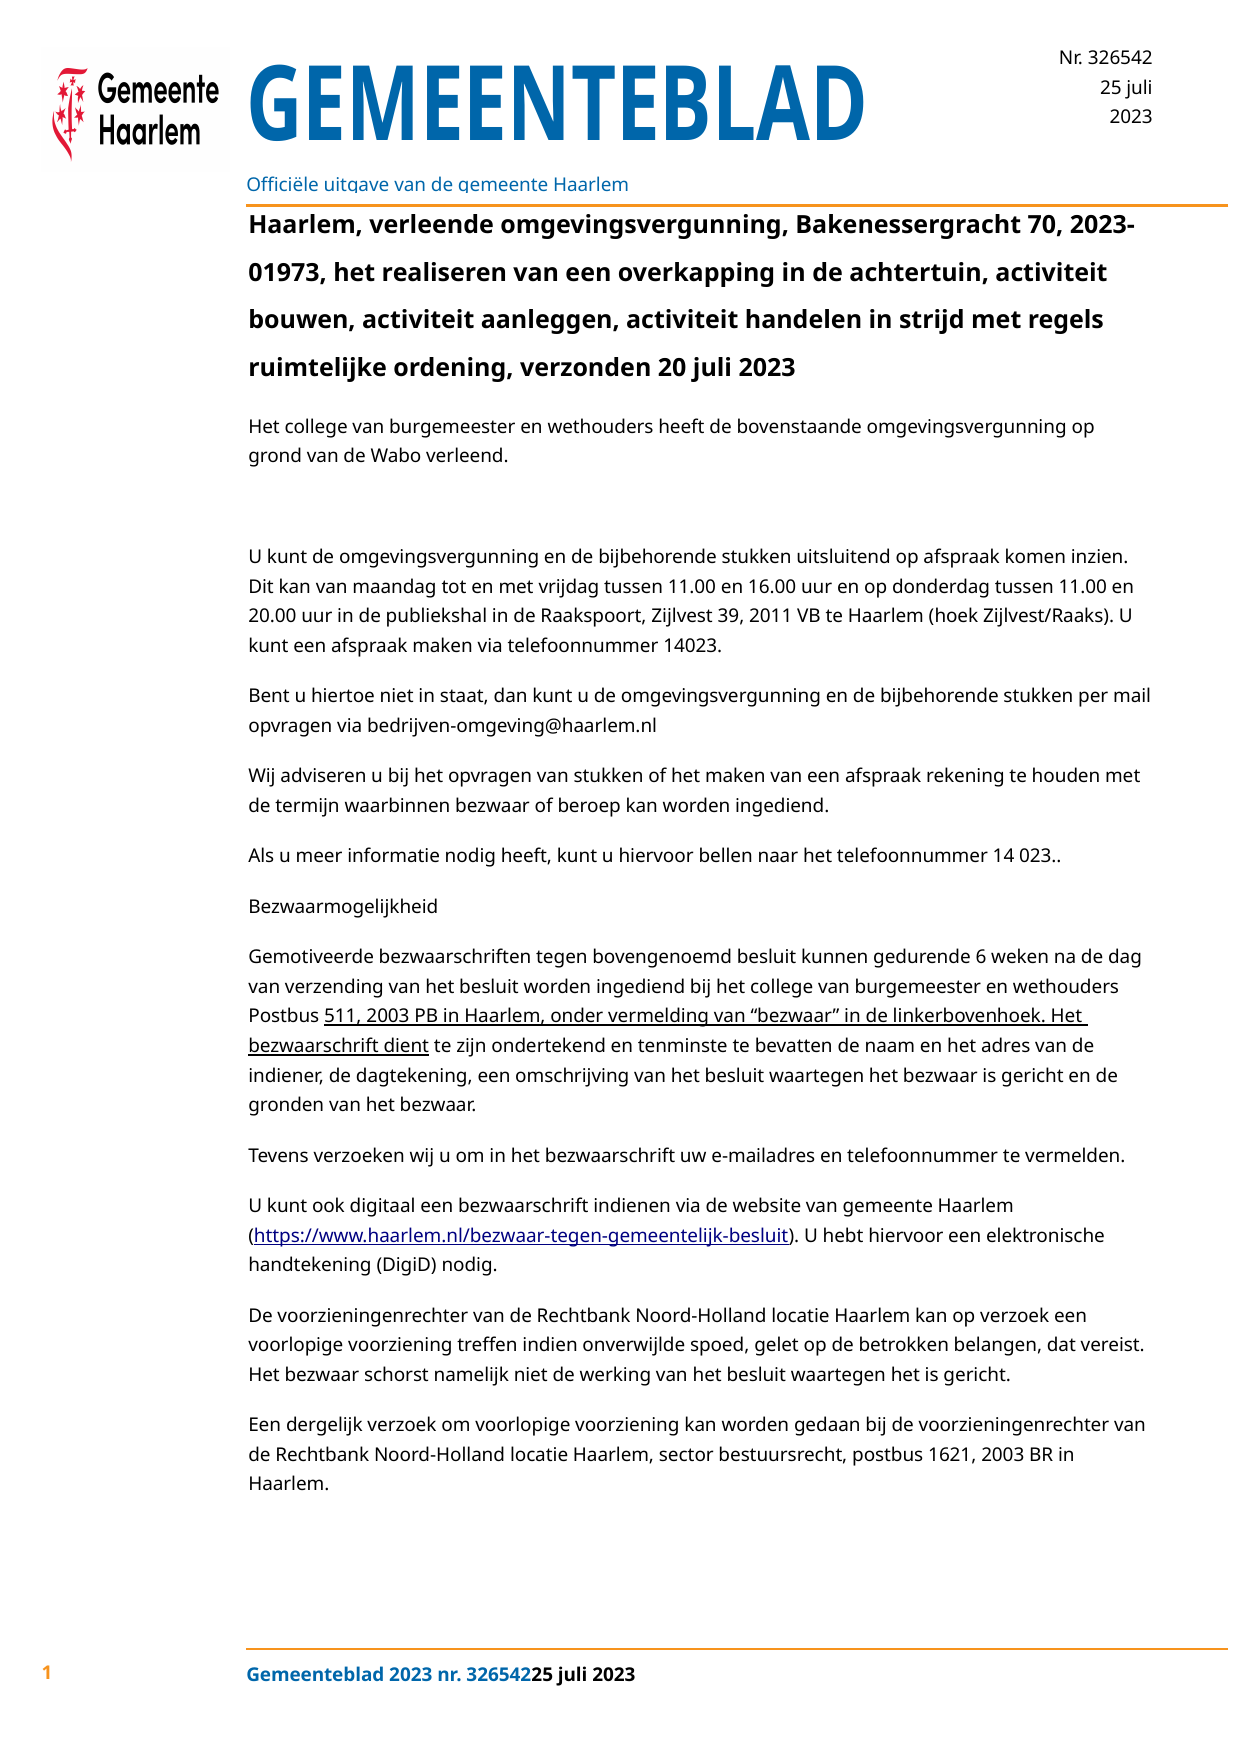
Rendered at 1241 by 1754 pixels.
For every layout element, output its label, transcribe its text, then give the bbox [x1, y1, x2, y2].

text Gemotiveerde bezwaarschriften tegen bovengenoemd besluit kunnen gedurende 6 weken na de dag van verzending van het besluit worden ingediend bij het college van burgemeester en wethouders Postbus 511, 2003 PB in Haarlem, onder vermelding van “bezwaar” in de linkerbovenhoek. Het bezwaarschrift dient te zijn ondertekend en tenminste te bevatten de naam en het adres van de indiener, de dagtekening, een omschrijving van het besluit waartegen het bezwaar is gericht en de gronden van het bezwaar. [248, 943, 1152, 1117]
text Tevens verzoeken wij u om in het bezwaarschrift uw e-mailadres en telefoonnummer te vermelden. [248, 1142, 1152, 1168]
text Bent u hiertoe niet in staat, dan kunt u de omgevingsvergunning en de bijbehorende stukken per mail opvragen via bedrijven-omgeving@haarlem.nl [248, 683, 1152, 738]
text Het college van burgemeester en wethouders heeft de bovenstaande omgevingsvergunning op grond van de Wabo verleend. [248, 413, 1152, 468]
text Als u meer informatie nodig heeft, kunt u hiervoor bellen naar het telefoonnummer 14 023.. [248, 843, 1152, 868]
text U kunt ook digitaal een bezwaarschrift indienen via de website van gemeente Haarlem (https://www.haarlem.nl/bezwaar-tegen-gemeentelijk-besluit). U hebt hiervoor een elektronische handtekening (DigiD) nodig. [248, 1192, 1152, 1277]
text Haarlem, verleende omgevingsvergunning, Bakenessergracht 70, 2023-01973, het realiseren van een overkapping in de achtertuin, activiteit bouwen, activiteit aanleggen, activiteit handelen in strijd met regels ruimtelijke ordening, verzonden 20 juli 2023 [248, 207, 1152, 384]
text Bezwaarmogelijkheid [248, 893, 1152, 919]
text Wij adviseren u bij het opvragen van stukken of het maken van een afspraak rekening te houden met de termijn waarbinnen bezwaar of beroep kan worden ingediend. [248, 763, 1152, 818]
picture [41, 47, 231, 172]
text De voorzieningenrechter van de Rechtbank Noord-Holland locatie Haarlem kan op verzoek een voorlopige voorziening treffen indien onverwijlde spoed, gelet op de betrokken belangen, dat vereist. Het bezwaar schorst namelijk niet de werking van het besluit waartegen het is gericht. [248, 1302, 1152, 1387]
text U kunt de omgevingsvergunning en de bijbehorende stukken uitsluitend op afspraak komen inzien. Dit kan van maandag tot en met vrijdag tussen 11.00 en 16.00 uur en op donderdag tussen 11.00 en 20.00 uur in de publiekshal in de Raakspoort, Zijlvest 39, 2011 VB te Haarlem (hoek Zijlvest/Raaks). U kunt een afspraak maken via telefoonnummer 14023. [248, 543, 1152, 658]
text Een dergelijk verzoek om voorlopige voorziening kan worden gedaan bij de voorzieningenrechter van de Rechtbank Noord-Holland locatie Haarlem, sector bestuursrecht, postbus 1621, 2003 BR in Haarlem. [248, 1411, 1152, 1496]
